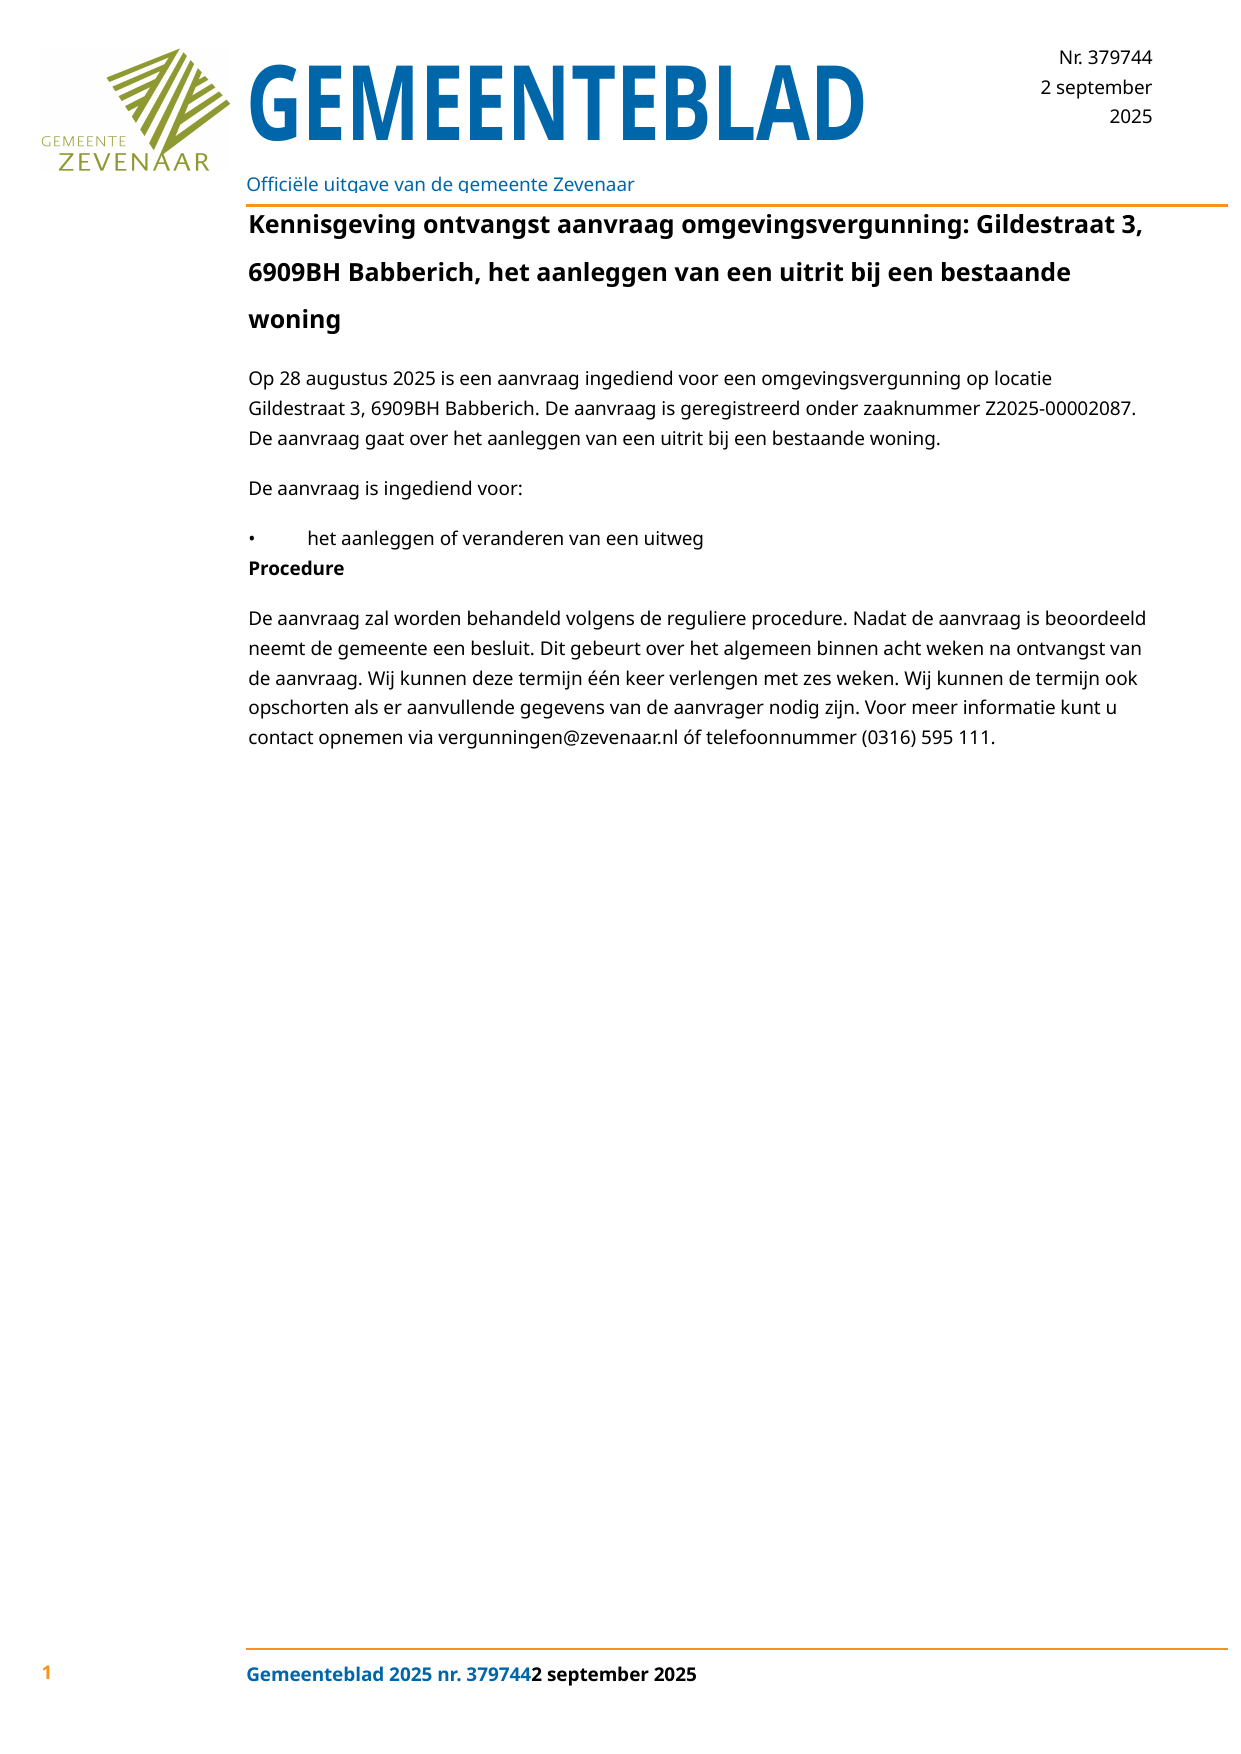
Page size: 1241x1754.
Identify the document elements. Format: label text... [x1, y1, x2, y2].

text Procedure [248, 555, 1152, 581]
text Op 28 augustus 2025 is een aanvraag ingediend voor een omgevingsvergunning op locatie Gildestraat 3, 6909BH Babberich. De aanvraag is geregistreerd onder zaaknummer Z2025-00002087. De aanvraag gaat over het aanleggen van een uitrit bij een bestaande woning. [248, 366, 1152, 450]
text De aanvraag zal worden behandeld volgens de reguliere procedure. Nadat de aanvraag is beoordeeld neemt de gemeente een besluit. Dit gebeurt over het algemeen binnen acht weken na ontvangst van de aanvraag. Wij kunnen deze termijn één keer verlengen met zes weken. Wij kunnen de termijn ook opschorten als er aanvullende gegevens van de aanvrager nodig zijn. Voor meer informatie kunt u contact opnemen via vergunningen@zevenaar.nl óf telefoonnummer (0316) 595 111. [248, 606, 1152, 749]
text De aanvraag is ingediend voor: [248, 475, 1152, 501]
picture [41, 47, 231, 172]
list het aanleggen of veranderen van een uitweg [248, 526, 1152, 551]
text Kennisgeving ontvangst aanvraag omgevingsvergunning: Gildestraat 3, 6909BH Babberich, het aanleggen van een uitrit bij een bestaande woning [248, 207, 1152, 336]
